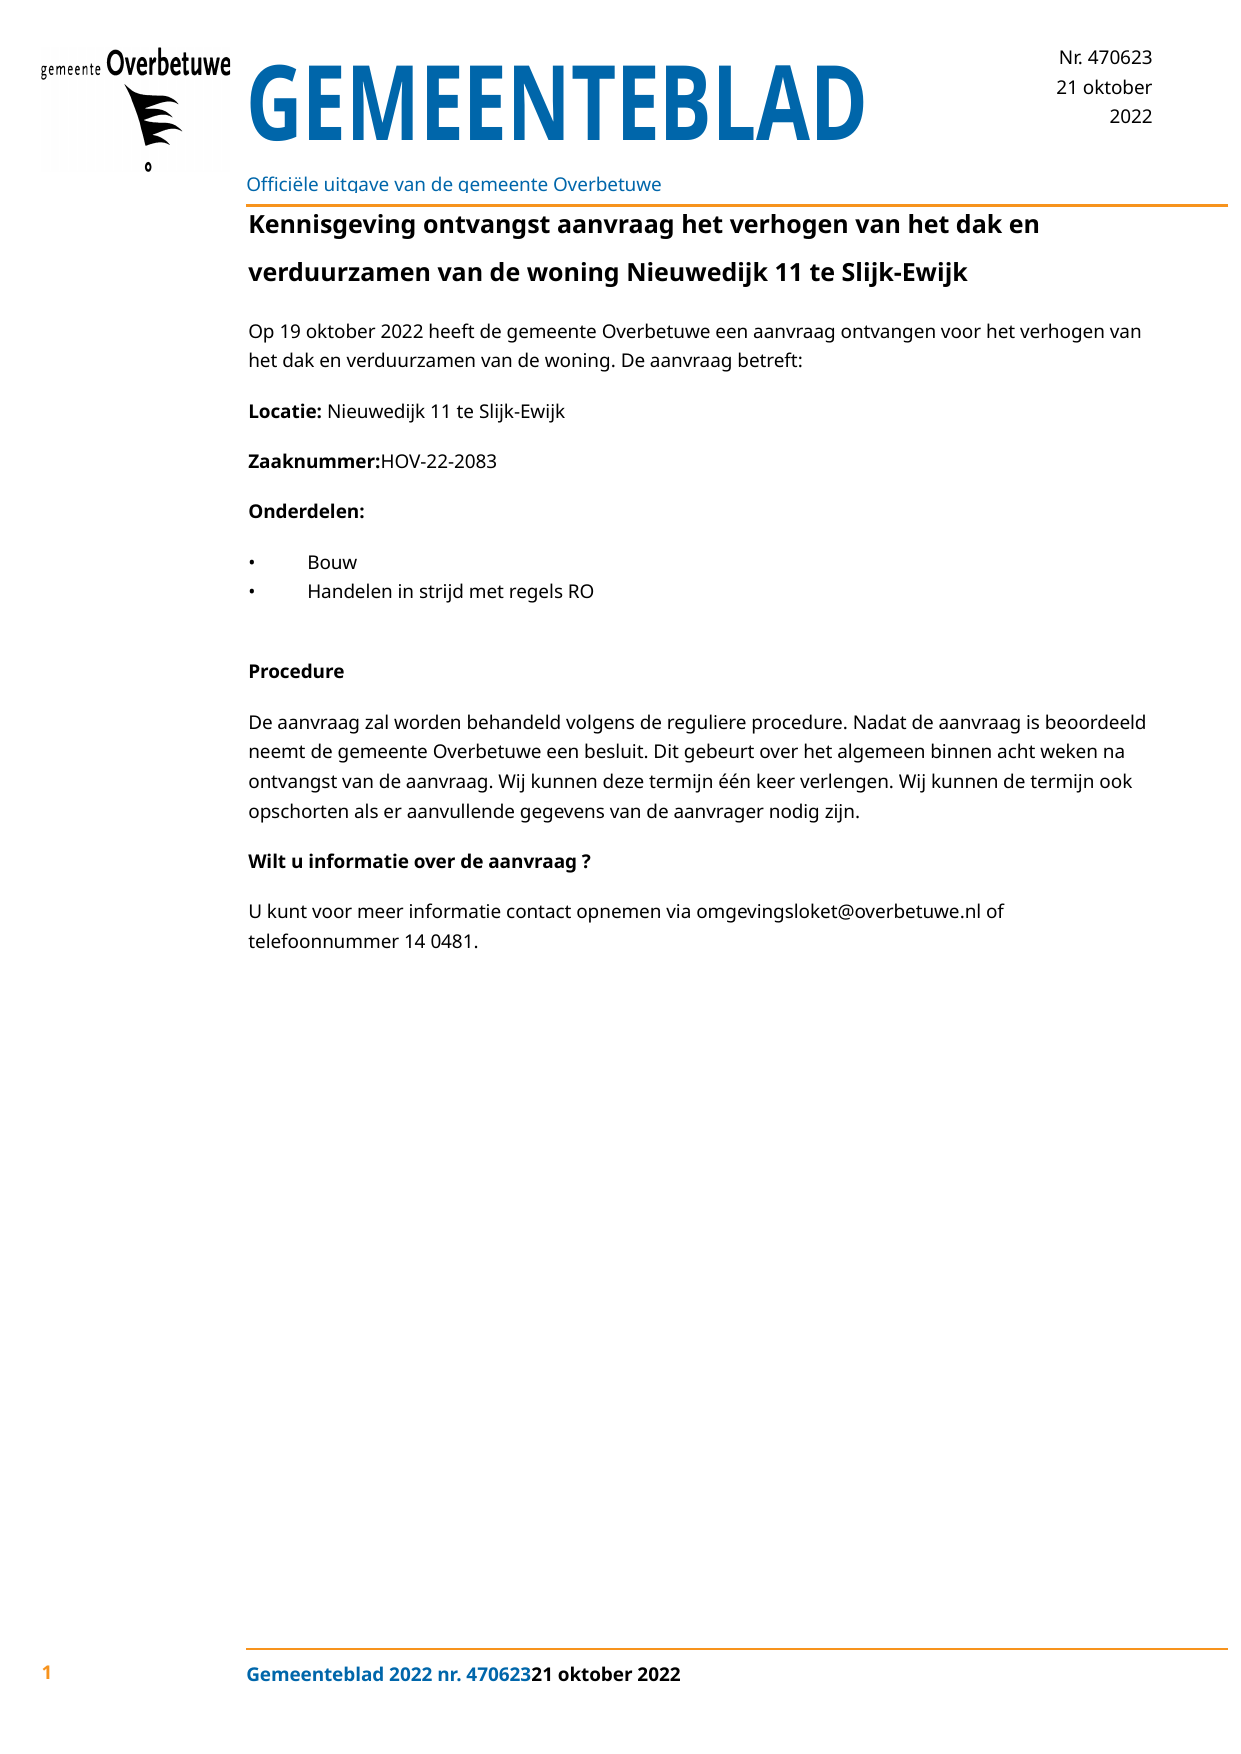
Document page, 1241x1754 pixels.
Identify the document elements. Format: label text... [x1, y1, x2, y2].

picture [41, 47, 231, 172]
text Zaaknummer:HOV-22-2083 [248, 448, 1152, 474]
text Op 19 oktober 2022 heeft de gemeente Overbetuwe een aanvraag ontvangen voor het verhogen van het dak en verduurzamen van de woning. De aanvraag betreft: [248, 318, 1152, 373]
text Kennisgeving ontvangst aanvraag het verhogen van het dak en verduurzamen van de woning Nieuwedijk 11 te Slijk-Ewijk [248, 207, 1152, 288]
text De aanvraag zal worden behandeld volgens de reguliere procedure. Nadat de aanvraag is beoordeeld neemt de gemeente Overbetuwe een besluit. Dit gebeurt over het algemeen binnen acht weken na ontvangst van de aanvraag. Wij kunnen deze termijn één keer verlengen. Wij kunnen de termijn ook opschorten als er aanvullende gegevens van de aanvrager nodig zijn. [248, 709, 1152, 824]
text Wilt u informatie over de aanvraag ? [248, 848, 1152, 874]
text Procedure [248, 659, 1152, 684]
list Handelen in strijd met regels RO [248, 579, 1152, 604]
list Bouw [248, 549, 1152, 575]
text U kunt voor meer informatie contact opnemen via omgevingsloket@overbetuwe.nl of telefoonnummer 14 0481. [248, 899, 1152, 954]
text Onderdelen: [248, 499, 1152, 524]
text Locatie: Nieuwedijk 11 te Slijk-Ewijk [248, 398, 1152, 424]
